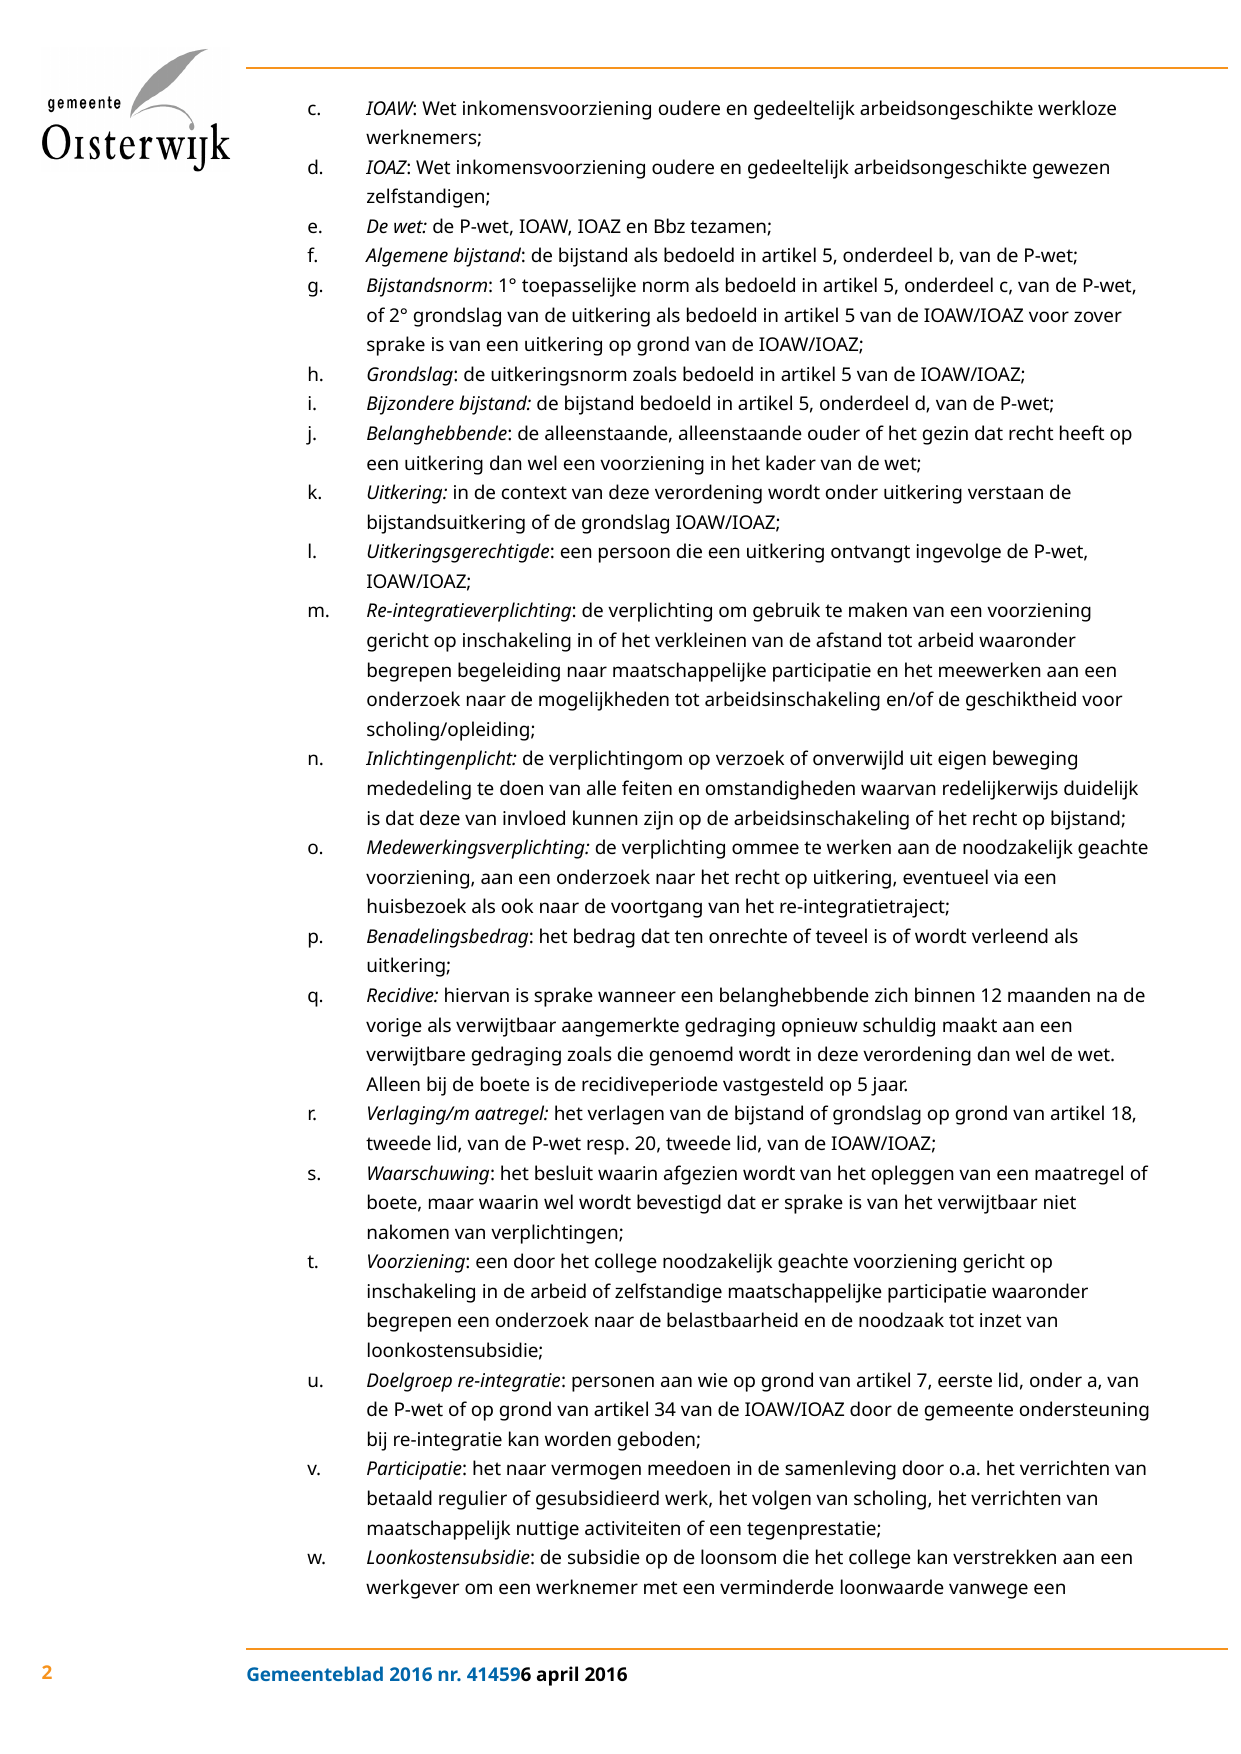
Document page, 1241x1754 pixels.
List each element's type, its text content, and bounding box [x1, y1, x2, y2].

list Bijzondere bijstand: de bijstand bedoeld in artikel 5, onderdeel d, van de P-wet; [307, 391, 1152, 416]
list Algemene bijstand: de bijstand als bedoeld in artikel 5, onderdeel b, van de P-wet; [307, 243, 1152, 268]
list Recidive: hiervan is sprake wanneer een belanghebbende zich binnen 12 maanden na de vorige als verwijtbaar aangemerkte gedraging opnieuw schuldig maakt aan een verwijtbare gedraging zoals die genoemd wordt in deze verordening dan wel de wet. Alleen bij de boete is de recidiveperiode vastgesteld op 5 jaar. [307, 982, 1152, 1097]
list Doelgroep re-integratie: personen aan wie op grond van artikel 7, eerste lid, onder a, van de P-wet of op grond van artikel 34 van de IOAW/IOAZ door de gemeente ondersteuning bij re-integratie kan worden geboden; [307, 1367, 1152, 1452]
list Loonkostensubsidie: de subsidie op de loonsom die het college kan verstrekken aan een werkgever om een werknemer met een verminderde loonwaarde vanwege een [307, 1544, 1152, 1600]
list Verlaging/m aatregel: het verlagen van de bijstand of grondslag op grond van artikel 18, tweede lid, van de P-wet resp. 20, tweede lid, van de IOAW/IOAZ; [307, 1101, 1152, 1156]
list Inlichtingenplicht: de verplichtingom op verzoek of onverwijld uit eigen beweging mededeling te doen van alle feiten en omstandigheden waarvan redelijkerwijs duidelijk is dat deze van invloed kunnen zijn op de arbeidsinschakeling of het recht op bijstand; [307, 746, 1152, 831]
list IOAZ: Wet inkomensvoorziening oudere en gedeeltelijk arbeidsongeschikte gewezen zelfstandigen; [307, 154, 1152, 209]
list Medewerkingsverplichting: de verplichting ommee te werken aan de noodzakelijk geachte voorziening, aan een onderzoek naar het recht op uitkering, eventueel via een huisbezoek als ook naar de voortgang van het re-integratietraject; [307, 834, 1152, 919]
list Re-integratieverplichting: de verplichting om gebruik te maken van een voorziening gericht op inschakeling in of het verkleinen van de afstand tot arbeid waaronder begrepen begeleiding naar maatschappelijke participatie en het meewerken aan een onderzoek naar de mogelijkheden tot arbeidsinschakeling en/of de geschiktheid voor scholing/opleiding; [307, 598, 1152, 742]
list Grondslag: de uitkeringsnorm zoals bedoeld in artikel 5 van de IOAW/IOAZ; [307, 361, 1152, 387]
list Voorziening: een door het college noodzakelijk geachte voorziening gericht op inschakeling in de arbeid of zelfstandige maatschappelijke participatie waaronder begrepen een onderzoek naar de belastbaarheid en de noodzaak tot inzet van loonkostensubsidie; [307, 1248, 1152, 1363]
list De wet: de P-wet, IOAW, IOAZ en Bbz tezamen; [307, 213, 1152, 239]
list Uitkering: in de context van deze verordening wordt onder uitkering verstaan de bijstandsuitkering of de grondslag IOAW/IOAZ; [307, 479, 1152, 535]
list Benadelingsbedrag: het bedrag dat ten onrechte of teveel is of wordt verleend als uitkering; [307, 923, 1152, 978]
list Uitkeringsgerechtigde: een persoon die een uitkering ontvangt ingevolge de P-wet, IOAW/IOAZ; [307, 538, 1152, 594]
list Bijstandsnorm: 1° toepasselijke norm als bedoeld in artikel 5, onderdeel c, van de P-wet, of 2° grondslag van de uitkering als bedoeld in artikel 5 van de IOAW/IOAZ voor zover sprake is van een uitkering op grond van de IOAW/IOAZ; [307, 272, 1152, 357]
list Belanghebbende: de alleenstaande, alleenstaande ouder of het gezin dat recht heeft op een uitkering dan wel een voorziening in het kader van de wet; [307, 420, 1152, 476]
list Participatie: het naar vermogen meedoen in de samenleving door o.a. het verrichten van betaald regulier of gesubsidieerd werk, het volgen van scholing, het verrichten van maatschappelijk nuttige activiteiten of een tegenprestatie; [307, 1456, 1152, 1541]
list IOAW: Wet inkomensvoorziening oudere en gedeeltelijk arbeidsongeschikte werkloze werknemers; [307, 95, 1152, 150]
list Waarschuwing: het besluit waarin afgezien wordt van het opleggen van een maatregel of boete, maar waarin wel wordt bevestigd dat er sprake is van het verwijtbaar niet nakomen van verplichtingen; [307, 1160, 1152, 1245]
picture [41, 47, 231, 172]
